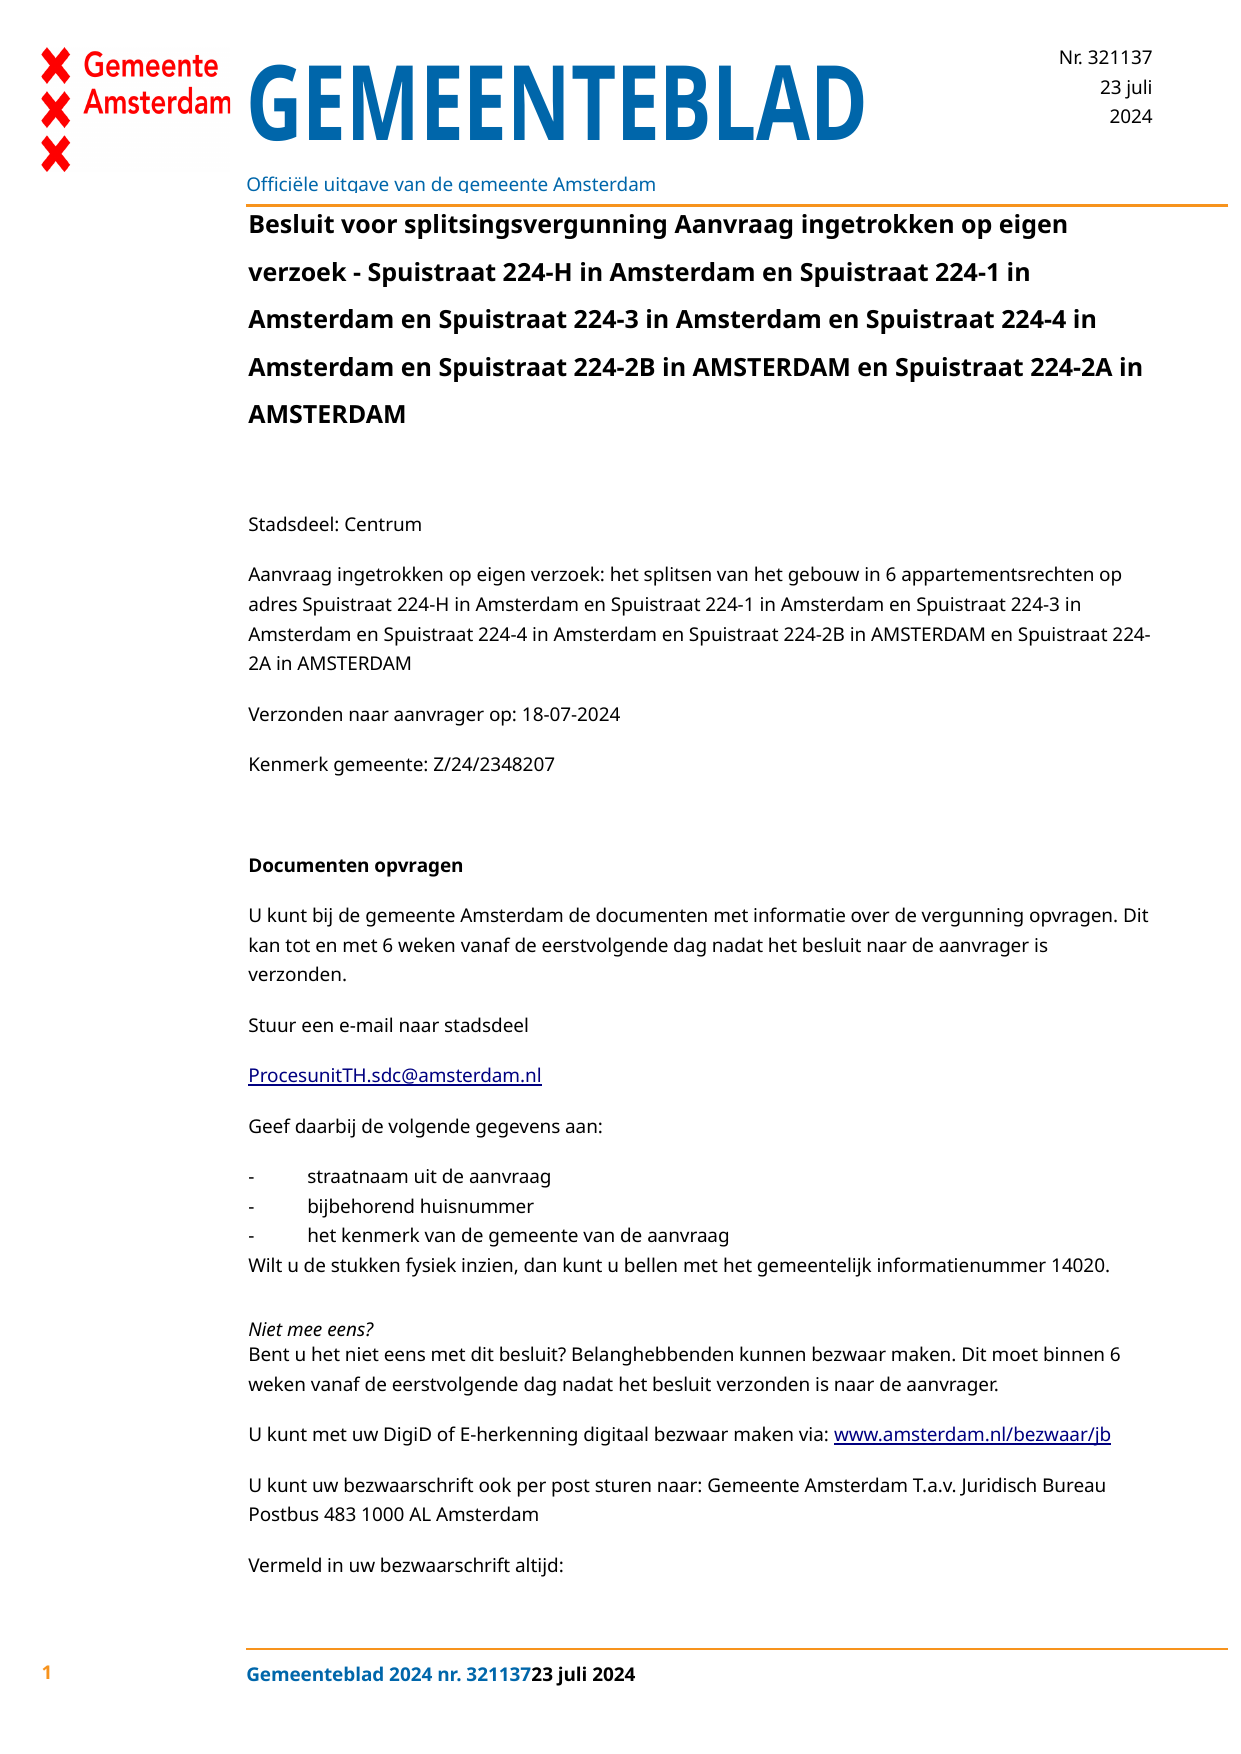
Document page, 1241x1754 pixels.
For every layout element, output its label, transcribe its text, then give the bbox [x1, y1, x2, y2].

text Verzonden naar aanvrager op: 18-07-2024 [248, 701, 1152, 726]
list bijbehorend huisnummer [248, 1193, 1152, 1218]
text Kenmerk gemeente: Z/24/2348207 [248, 751, 1152, 777]
text U kunt bij de gemeente Amsterdam de documenten met informatie over de vergunning opvragen. Dit kan tot en met 6 weken vanaf de eerstvolgende dag nadat het besluit naar de aanvrager is verzonden. [248, 902, 1152, 987]
text Stadsdeel: Centrum [248, 511, 1152, 537]
list straatnaam uit de aanvraag [248, 1163, 1152, 1189]
text Stuur een e-mail naar stadsdeel [248, 1012, 1152, 1038]
picture [41, 47, 231, 172]
text Besluit voor splitsingsvergunning Aanvraag ingetrokken op eigen verzoek - Spuistraat 224-H in Amsterdam en Spuistraat 224-1 in Amsterdam en Spuistraat 224-3 in Amsterdam en Spuistraat 224-4 in Amsterdam en Spuistraat 224-2B in AMSTERDAM en Spuistraat 224-2A in AMSTERDAM [248, 207, 1152, 431]
text Vermeld in uw bezwaarschrift altijd: [248, 1552, 1152, 1578]
text Geef daarbij de volgende gegevens aan: [248, 1113, 1152, 1138]
text Bent u het niet eens met dit besluit? Belanghebbenden kunnen bezwaar maken. Dit moet binnen 6 weken vanaf de eerstvolgende dag nadat het besluit verzonden is naar de aanvrager. [248, 1342, 1152, 1397]
text Niet mee eens? [248, 1316, 1152, 1342]
text U kunt met uw DigiD of E-herkenning digitaal bezwaar maken via: www.amsterdam.nl/bezwaar/jb [248, 1422, 1152, 1447]
text Aanvraag ingetrokken op eigen verzoek: het splitsen van het gebouw in 6 appartementsrechten op adres Spuistraat 224-H in Amsterdam en Spuistraat 224-1 in Amsterdam en Spuistraat 224-3 in Amsterdam en Spuistraat 224-4 in Amsterdam en Spuistraat 224-2B in AMSTERDAM en Spuistraat 224-2A in AMSTERDAM [248, 562, 1152, 676]
text Documenten opvragen [248, 852, 1152, 878]
text U kunt uw bezwaarschrift ook per post sturen naar: Gemeente Amsterdam T.a.v. Juridisch Bureau Postbus 483 1000 AL Amsterdam [248, 1472, 1152, 1527]
text Wilt u de stukken fysiek inzien, dan kunt u bellen met het gemeentelijk informatienummer 14020. [248, 1252, 1152, 1278]
list het kenmerk van de gemeente van de aanvraag [248, 1222, 1152, 1248]
text ProcesunitTH.sdc@amsterdam.nl [248, 1062, 1152, 1088]
